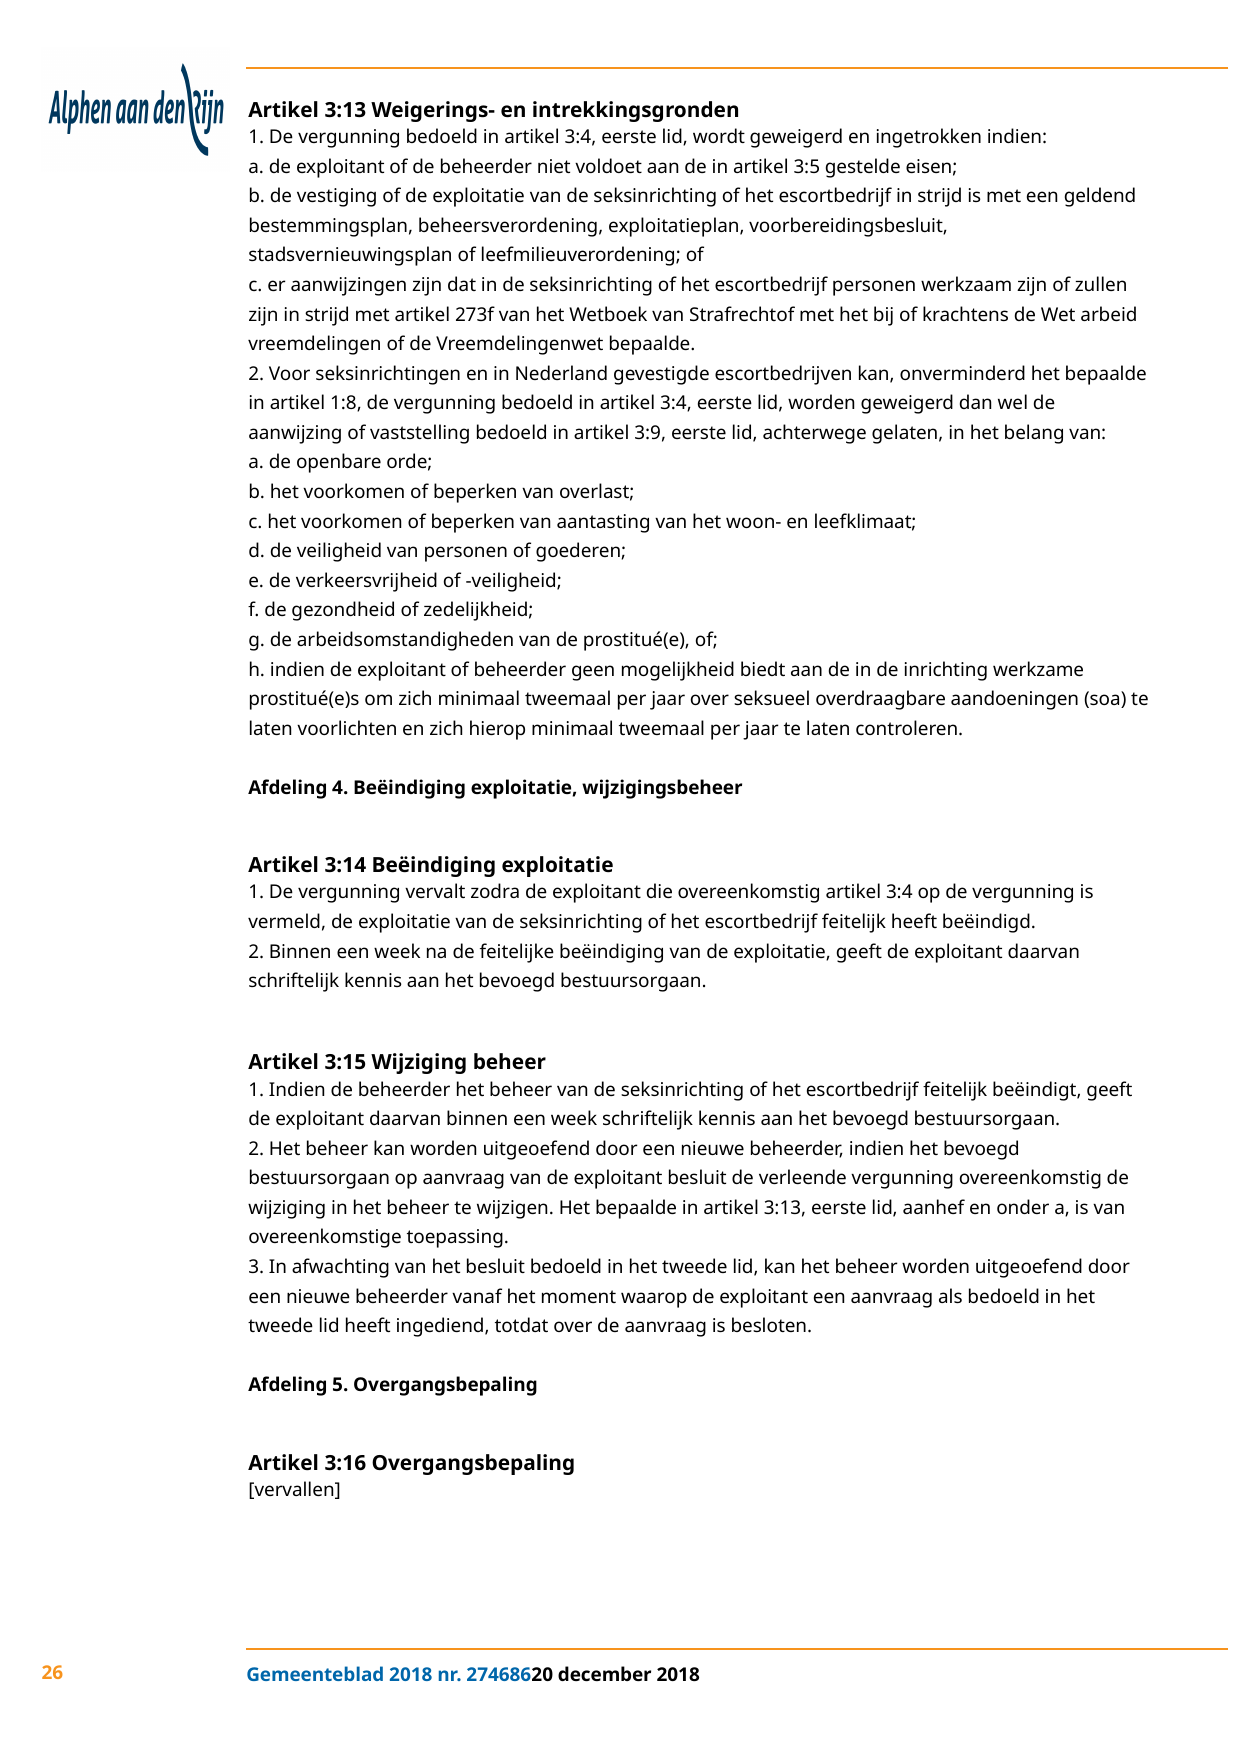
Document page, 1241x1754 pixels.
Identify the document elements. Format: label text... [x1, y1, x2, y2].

text g. de arbeidsomstandigheden van de prostitué(e), of; [248, 626, 1152, 652]
text b. het voorkomen of beperken van overlast; [248, 478, 1152, 504]
text Artikel 3:14 Beëindiging exploitatie [248, 850, 1152, 879]
text c. er aanwijzingen zijn dat in de seksinrichting of het escortbedrijf personen werkzaam zijn of zullen zijn in strijd met artikel 273f van het Wetboek van Strafrechtof met het bij of krachtens de Wet arbeid vreemdelingen of de Vreemdelingenwet bepaalde. [248, 271, 1152, 356]
picture [41, 47, 231, 172]
text Afdeling 4. Beëindiging exploitatie, wijzigingsbeheer [248, 774, 1152, 800]
text Artikel 3:16 Overgangsbepaling [248, 1448, 1152, 1476]
text d. de veiligheid van personen of goederen; [248, 537, 1152, 563]
text e. de verkeersvrijheid of -veiligheid; [248, 567, 1152, 593]
text 2. Binnen een week na de feitelijke beëindiging van de exploitatie, geeft de exploitant daarvan schriftelijk kennis aan het bevoegd bestuursorgaan. [248, 938, 1152, 993]
text 2. Het beheer kan worden uitgeoefend door een nieuwe beheerder, indien het bevoegd bestuursorgaan op aanvraag van de exploitant besluit de verleende vergunning overeenkomstig de wijziging in het beheer te wijzigen. Het bepaalde in artikel 3:13, eerste lid, aanhef en onder a, is van overeenkomstige toepassing. [248, 1135, 1152, 1249]
text h. indien de exploitant of beheerder geen mogelijkheid biedt aan de in de inrichting werkzame prostitué(e)s om zich minimaal tweemaal per jaar over seksueel overdraagbare aandoeningen (soa) te laten voorlichten en zich hierop minimaal tweemaal per jaar te laten controleren. [248, 656, 1152, 741]
text 2. Voor seksinrichtingen en in Nederland gevestigde escortbedrijven kan, onverminderd het bepaalde in artikel 1:8, de vergunning bedoeld in artikel 3:4, eerste lid, worden geweigerd dan wel de aanwijzing of vaststelling bedoeld in artikel 3:9, eerste lid, achterwege gelaten, in het belang van: [248, 360, 1152, 445]
text 1. Indien de beheerder het beheer van de seksinrichting of het escortbedrijf feitelijk beëindigt, geeft de exploitant daarvan binnen een week schriftelijk kennis aan het bevoegd bestuursorgaan. [248, 1076, 1152, 1131]
text Afdeling 5. Overgangsbepaling [248, 1372, 1152, 1397]
text Artikel 3:13 Weigerings- en intrekkingsgronden [248, 95, 1152, 123]
text [vervallen] [248, 1476, 1152, 1502]
text 1. De vergunning bedoeld in artikel 3:4, eerste lid, wordt geweigerd en ingetrokken indien: [248, 123, 1152, 149]
text 1. De vergunning vervalt zodra de exploitant die overeenkomstig artikel 3:4 op de vergunning is vermeld, de exploitatie van de seksinrichting of het escortbedrijf feitelijk heeft beëindigd. [248, 879, 1152, 934]
text b. de vestiging of de exploitatie van de seksinrichting of het escortbedrijf in strijd is met een geldend bestemmingsplan, beheersverordening, exploitatieplan, voorbereidingsbesluit, stadsvernieuwingsplan of leefmilieuverordening; of [248, 182, 1152, 267]
text a. de exploitant of de beheerder niet voldoet aan de in artikel 3:5 gestelde eisen; [248, 153, 1152, 178]
text f. de gezondheid of zedelijkheid; [248, 597, 1152, 622]
text a. de openbare orde; [248, 449, 1152, 474]
text c. het voorkomen of beperken van aantasting van het woon- en leefklimaat; [248, 508, 1152, 533]
text 3. In afwachting van het besluit bedoeld in het tweede lid, kan het beheer worden uitgeoefend door een nieuwe beheerder vanaf het moment waarop de exploitant een aanvraag als bedoeld in het tweede lid heeft ingediend, totdat over de aanvraag is besloten. [248, 1253, 1152, 1338]
text Artikel 3:15 Wijziging beheer [248, 1047, 1152, 1076]
